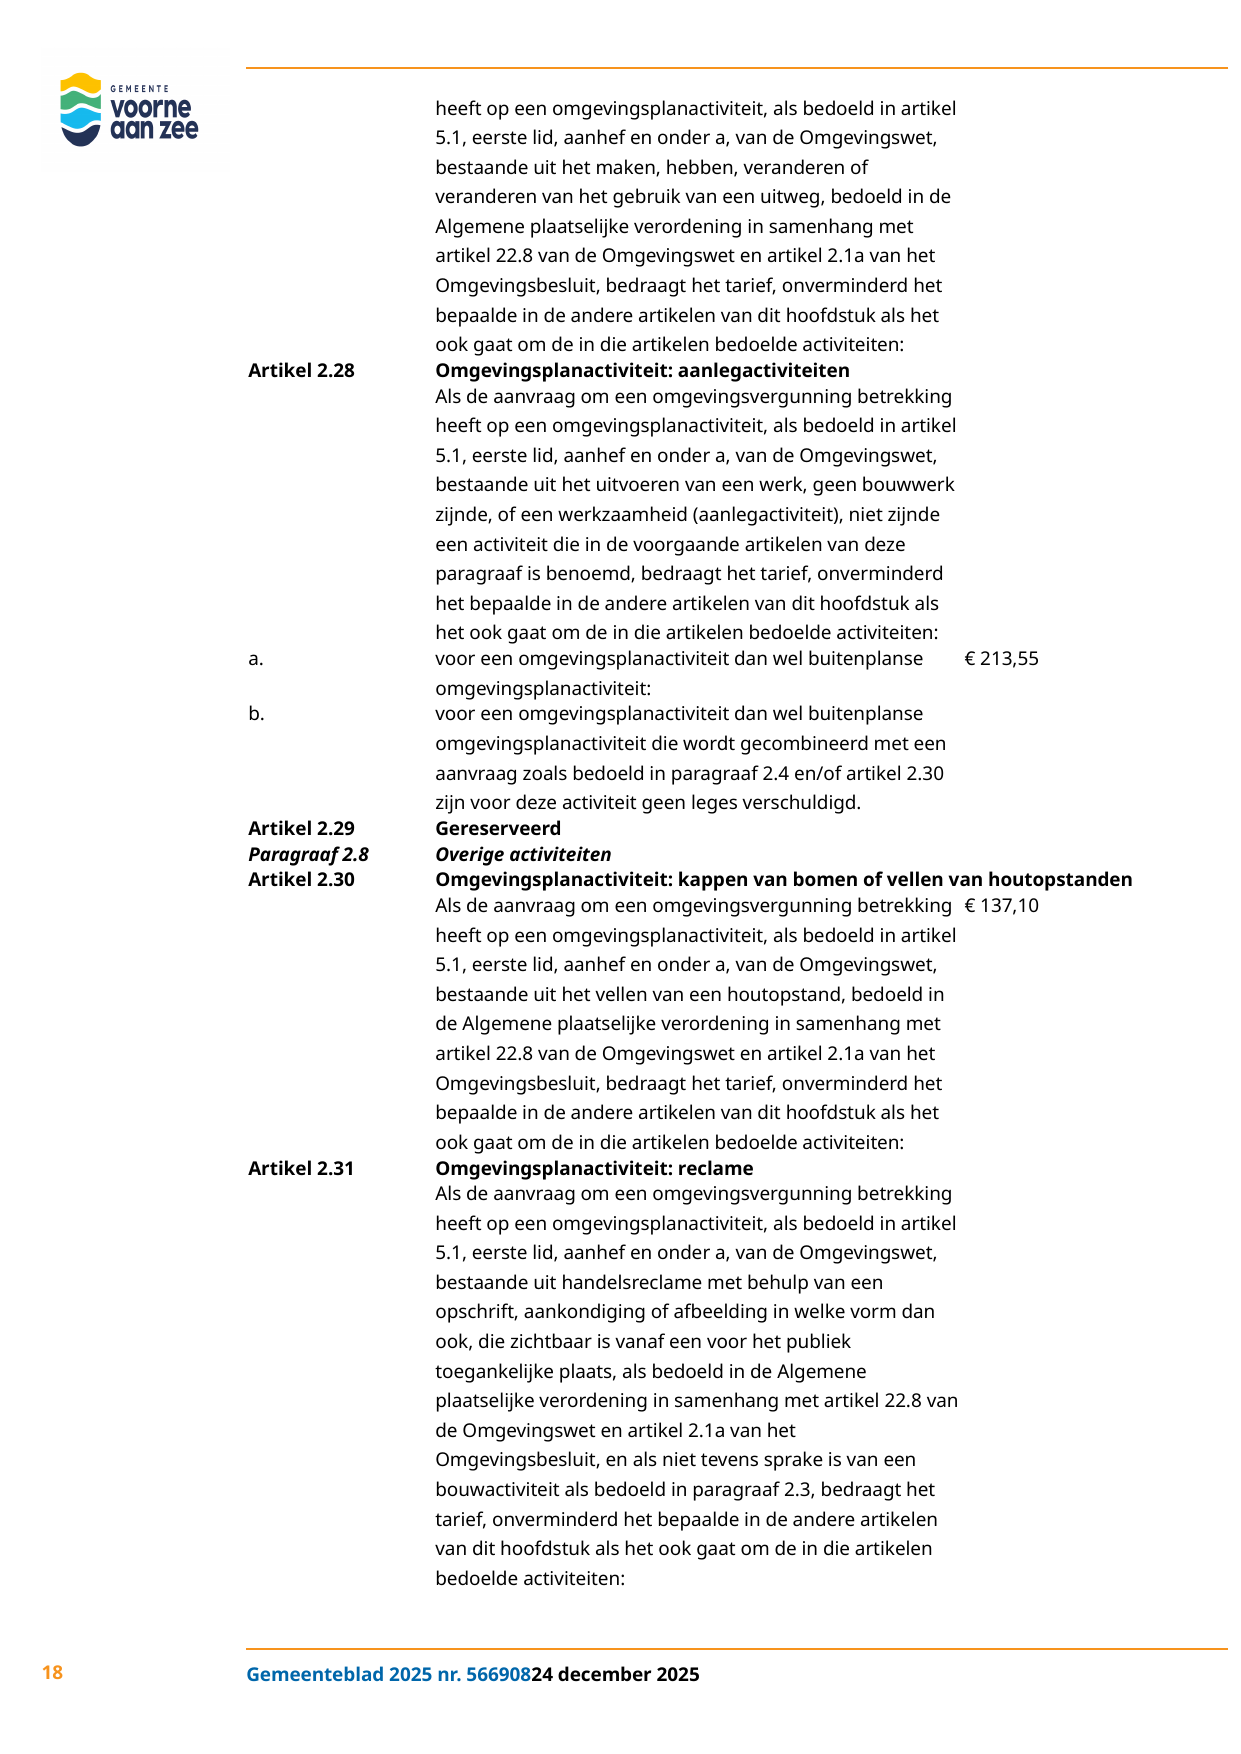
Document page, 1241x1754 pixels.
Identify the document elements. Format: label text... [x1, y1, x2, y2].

table_cell voor een omgevingsplanactiviteit dan wel buitenplanse omgevingsplanactiviteit die wordt gecombineerd met een aanvraag zoals bedoeld in paragraaf 2.4 en/of artikel 2.30 zijn voor deze activiteit geen leges verschuldigd. [435, 701, 964, 815]
table_cell Omgevingsplanactiviteit: aanlegactiviteiten [435, 357, 1152, 383]
table_cell [964, 1180, 1152, 1591]
table_cell voor een omgevingsplanactiviteit dan wel buitenplanse omgevingsplanactiviteit: [435, 645, 964, 701]
table_cell a. [248, 645, 435, 701]
table_cell [248, 95, 435, 357]
table_cell [964, 95, 1152, 357]
table_cell Paragraaf 2.8 [248, 841, 435, 867]
picture [41, 47, 231, 172]
table_cell b. [248, 701, 435, 815]
table_cell Overige activiteiten [435, 841, 1152, 867]
table_cell Gereserveerd [435, 815, 1152, 841]
table_cell Als de aanvraag om een omgevingsvergunning betrekking heeft op een omgevingsplanactiviteit, als bedoeld in artikel 5.1, eerste lid, aanhef en onder a, van de Omgevingswet, bestaande uit het uitvoeren van een werk, geen bouwwerk zijnde, of een werkzaamheid (aanlegactiviteit), niet zijnde een activiteit die in de voorgaande artikelen van deze paragraaf is benoemd, bedraagt het tarief, onverminderd het bepaalde in de andere artikelen van dit hoofdstuk als het ook gaat om de in die artikelen bedoelde activiteiten: [435, 383, 964, 645]
table_cell Omgevingsplanactiviteit: reclame [435, 1155, 1152, 1180]
table_cell [964, 383, 1152, 645]
table_cell Artikel 2.30 [248, 867, 435, 892]
table_cell [248, 1180, 435, 1591]
table_cell [248, 383, 435, 645]
table_cell Als de aanvraag om een omgevingsvergunning betrekking heeft op een omgevingsplanactiviteit, als bedoeld in artikel 5.1, eerste lid, aanhef en onder a, van de Omgevingswet, bestaande uit het vellen van een houtopstand, bedoeld in de Algemene plaatselijke verordening in samenhang met artikel 22.8 van de Omgevingswet en artikel 2.1a van het Omgevingsbesluit, bedraagt het tarief, onverminderd het bepaalde in de andere artikelen van dit hoofdstuk als het ook gaat om de in die artikelen bedoelde activiteiten: [435, 892, 964, 1155]
table_cell Artikel 2.31 [248, 1155, 435, 1180]
table_cell € 213,55 [964, 645, 1152, 701]
table_cell Artikel 2.28 [248, 357, 435, 383]
table_cell Omgevingsplanactiviteit: kappen van bomen of vellen van houtopstanden [435, 867, 1152, 892]
table_cell [248, 892, 435, 1155]
table_cell Als de aanvraag om een omgevingsvergunning betrekking heeft op een omgevingsplanactiviteit, als bedoeld in artikel 5.1, eerste lid, aanhef en onder a, van de Omgevingswet, bestaande uit handelsreclame met behulp van een opschrift, aankondiging of afbeelding in welke vorm dan ook, die zichtbaar is vanaf een voor het publiek toegankelijke plaats, als bedoeld in de Algemene plaatselijke verordening in samenhang met artikel 22.8 van de Omgevingswet en artikel 2.1a van het Omgevingsbesluit, en als niet tevens sprake is van een bouwactiviteit als bedoeld in paragraaf 2.3, bedraagt het tarief, onverminderd het bepaalde in de andere artikelen van dit hoofdstuk als het ook gaat om de in die artikelen bedoelde activiteiten: [435, 1180, 964, 1591]
table_cell [964, 701, 1152, 815]
table_cell Artikel 2.29 [248, 815, 435, 841]
table_cell heeft op een omgevingsplanactiviteit, als bedoeld in artikel 5.1, eerste lid, aanhef en onder a, van de Omgevingswet, bestaande uit het maken, hebben, veranderen of veranderen van het gebruik van een uitweg, bedoeld in de Algemene plaatselijke verordening in samenhang met artikel 22.8 van de Omgevingswet en artikel 2.1a van het Omgevingsbesluit, bedraagt het tarief, onverminderd het bepaalde in de andere artikelen van dit hoofdstuk als het ook gaat om de in die artikelen bedoelde activiteiten: [435, 95, 964, 357]
table_cell € 137,10 [964, 892, 1152, 1155]
